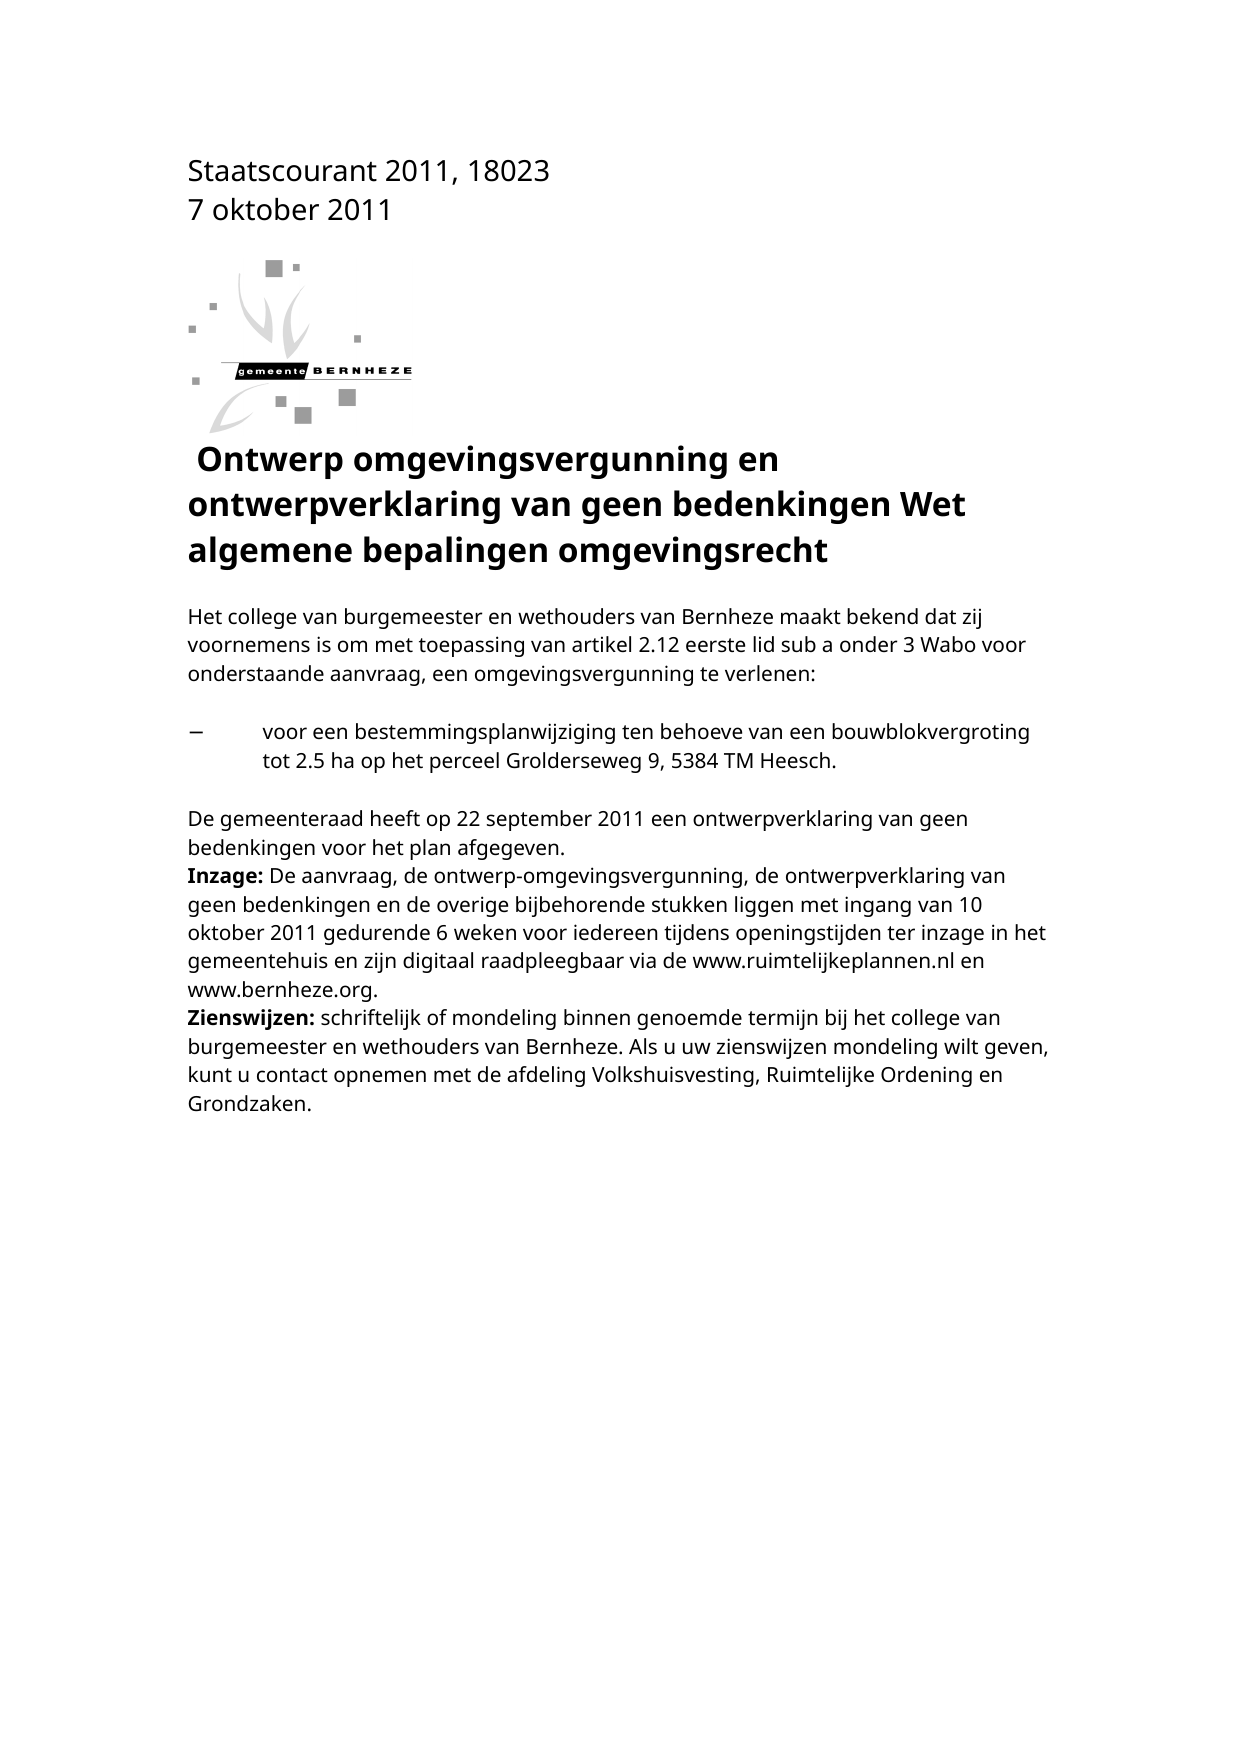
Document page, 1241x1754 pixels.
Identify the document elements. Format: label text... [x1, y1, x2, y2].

text 7 oktober 2011 [187, 190, 1053, 229]
text De gemeenteraad heeft op 22 september 2011 een ontwerpverklaring van geen bedenkingen voor het plan afgegeven. [187, 804, 1053, 861]
list voor een bestemmingsplanwijziging ten behoeve van een bouwblokvergroting tot 2.5 ha op het perceel Grolderseweg 9, 5384 TM Heesch. [187, 717, 1053, 774]
text Het college van burgemeester en wethouders van Bernheze maakt bekend dat zij voornemens is om met toepassing van artikel 2.12 eerste lid sub a onder 3 Wabo voor onderstaande aanvraag, een omgevingsvergunning te verlenen: [187, 602, 1053, 687]
text Zienswijzen: schriftelijk of mondeling binnen genoemde termijn bij het college van burgemeester en wethouders van Bernheze. Als u uw zienswijzen mondeling wilt geven, kunt u contact opnemen met de afdeling Volkshuisvesting, Ruimtelijke Ordening en Grondzaken. [187, 1003, 1053, 1117]
picture [187, 258, 413, 436]
text Staatscourant 2011, 18023 [187, 150, 1053, 190]
subtitle Ontwerp omgevingsvergunning en ontwerpverklaring van geen bedenkingen Wet algemene bepalingen omgevingsrecht [187, 271, 1053, 572]
text Inzage: De aanvraag, de ontwerp-omgevingsvergunning, de ontwerpverklaring van geen bedenkingen en de overige bijbehorende stukken liggen met ingang van 10 oktober 2011 gedurende 6 weken voor iedereen tijdens openingstijden ter inzage in het gemeentehuis en zijn digitaal raadpleegbaar via de www.ruimtelijkeplannen.nl en www.bernheze.org. [187, 861, 1053, 1003]
